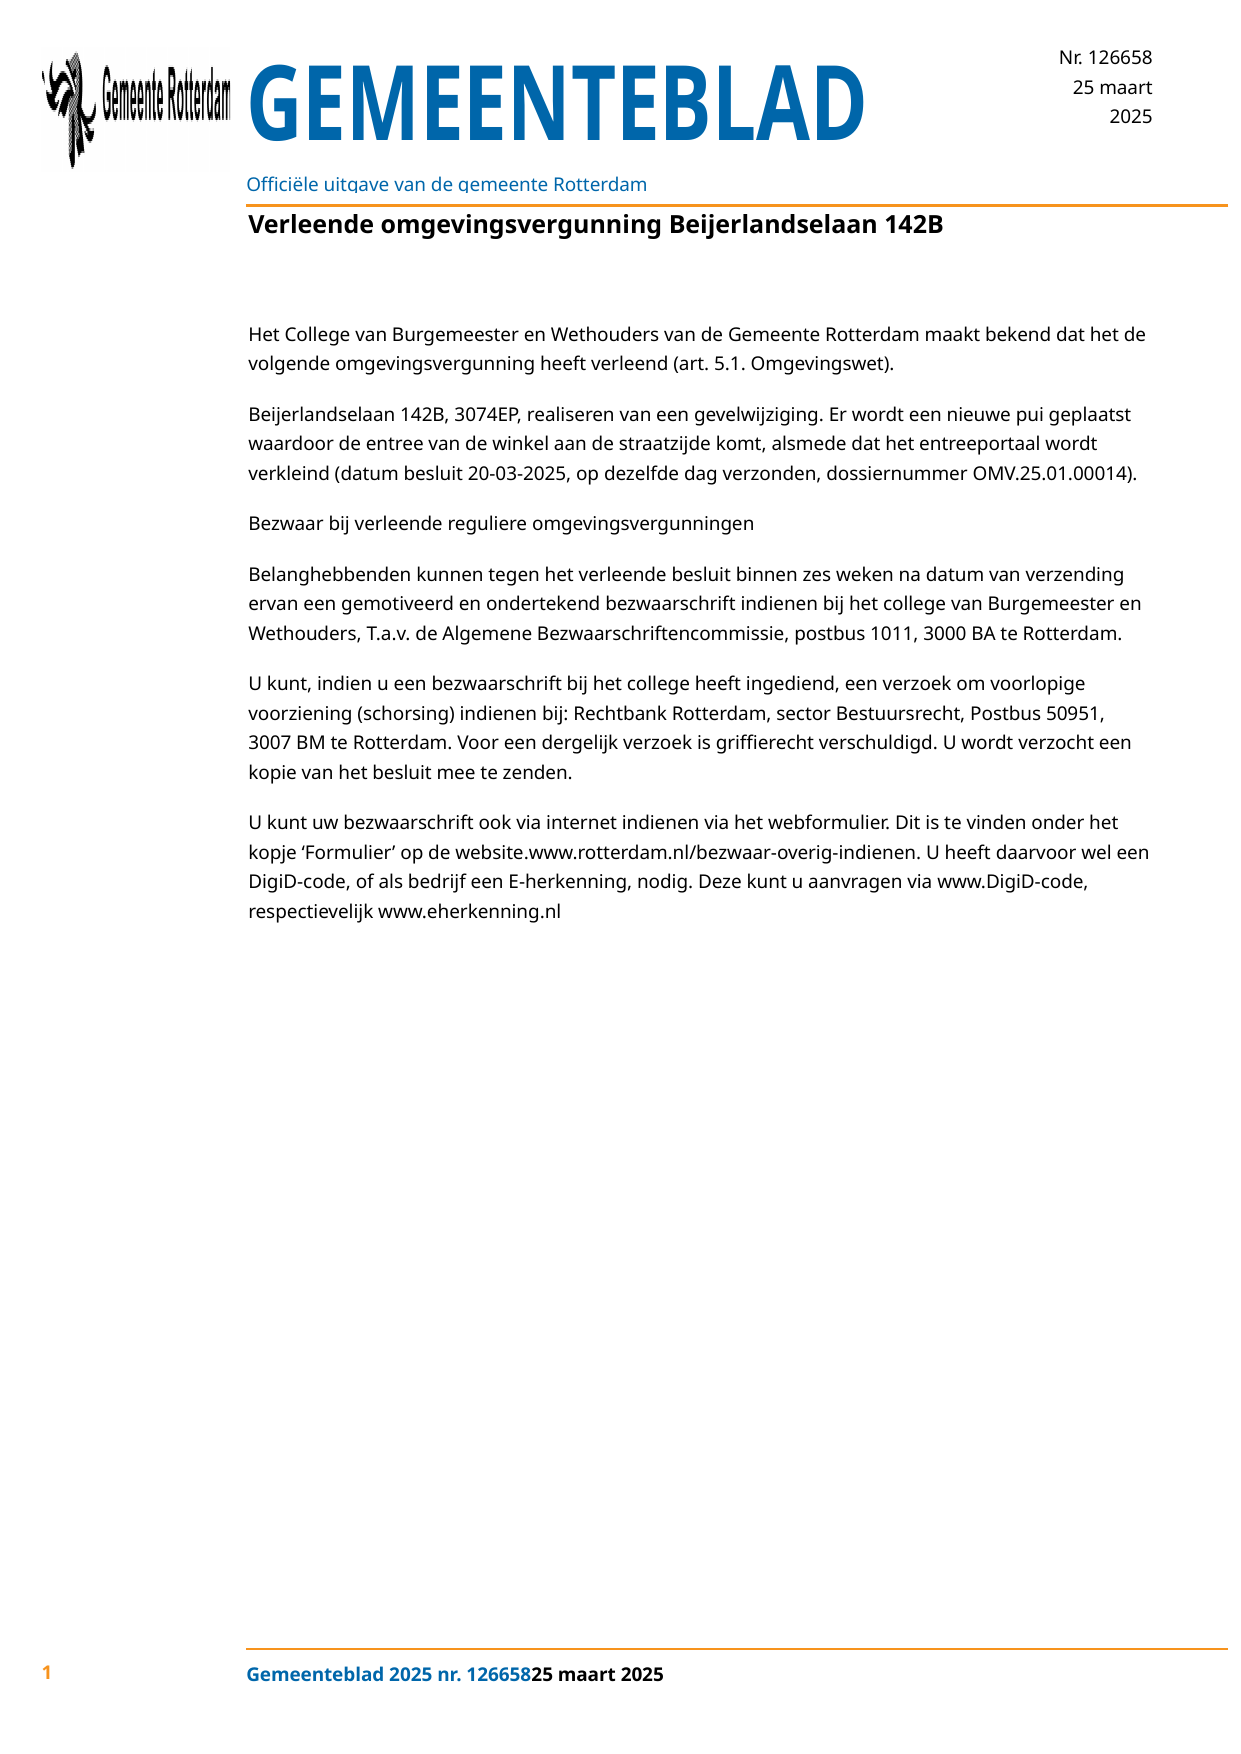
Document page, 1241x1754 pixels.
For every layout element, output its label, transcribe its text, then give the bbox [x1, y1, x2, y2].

text Bezwaar bij verleende reguliere omgevingsvergunningen [248, 510, 1152, 536]
text Belanghebbenden kunnen tegen het verleende besluit binnen zes weken na datum van verzending ervan een gemotiveerd en ondertekend bezwaarschrift indienen bij het college van Burgemeester en Wethouders, T.a.v. de Algemene Bezwaarschriftencommissie, postbus 1011, 3000 BA te Rotterdam. [248, 561, 1152, 646]
text U kunt uw bezwaarschrift ook via internet indienen via het webformulier. Dit is te vinden onder het kopje ‘Formulier’ op de website.www.rotterdam.nl/bezwaar-overig-indienen. U heeft daarvoor wel een DigiD-code, of als bedrijf een E-herkenning, nodig. Deze kunt u aanvragen via www.DigiD-code, respectievelijk www.eherkenning.nl [248, 809, 1152, 924]
text Verleende omgevingsvergunning Beijerlandselaan 142B [248, 207, 1152, 241]
picture [41, 47, 231, 172]
text U kunt, indien u een bezwaarschrift bij het college heeft ingediend, een verzoek om voorlopige voorziening (schorsing) indienen bij: Rechtbank Rotterdam, sector Bestuursrecht, Postbus 50951, 3007 BM te Rotterdam. Voor een dergelijk verzoek is griffierecht verschuldigd. U wordt verzocht een kopie van het besluit mee te zenden. [248, 670, 1152, 785]
text Het College van Burgemeester en Wethouders van de Gemeente Rotterdam maakt bekend dat het de volgende omgevingsvergunning heeft verleend (art. 5.1. Omgevingswet). [248, 321, 1152, 376]
text Beijerlandselaan 142B, 3074EP, realiseren van een gevelwijziging. Er wordt een nieuwe pui geplaatst waardoor de entree van de winkel aan de straatzijde komt, alsmede dat het entreeportaal wordt verkleind (datum besluit 20-03-2025, op dezelfde dag verzonden, dossiernummer OMV.25.01.00014). [248, 401, 1152, 486]
